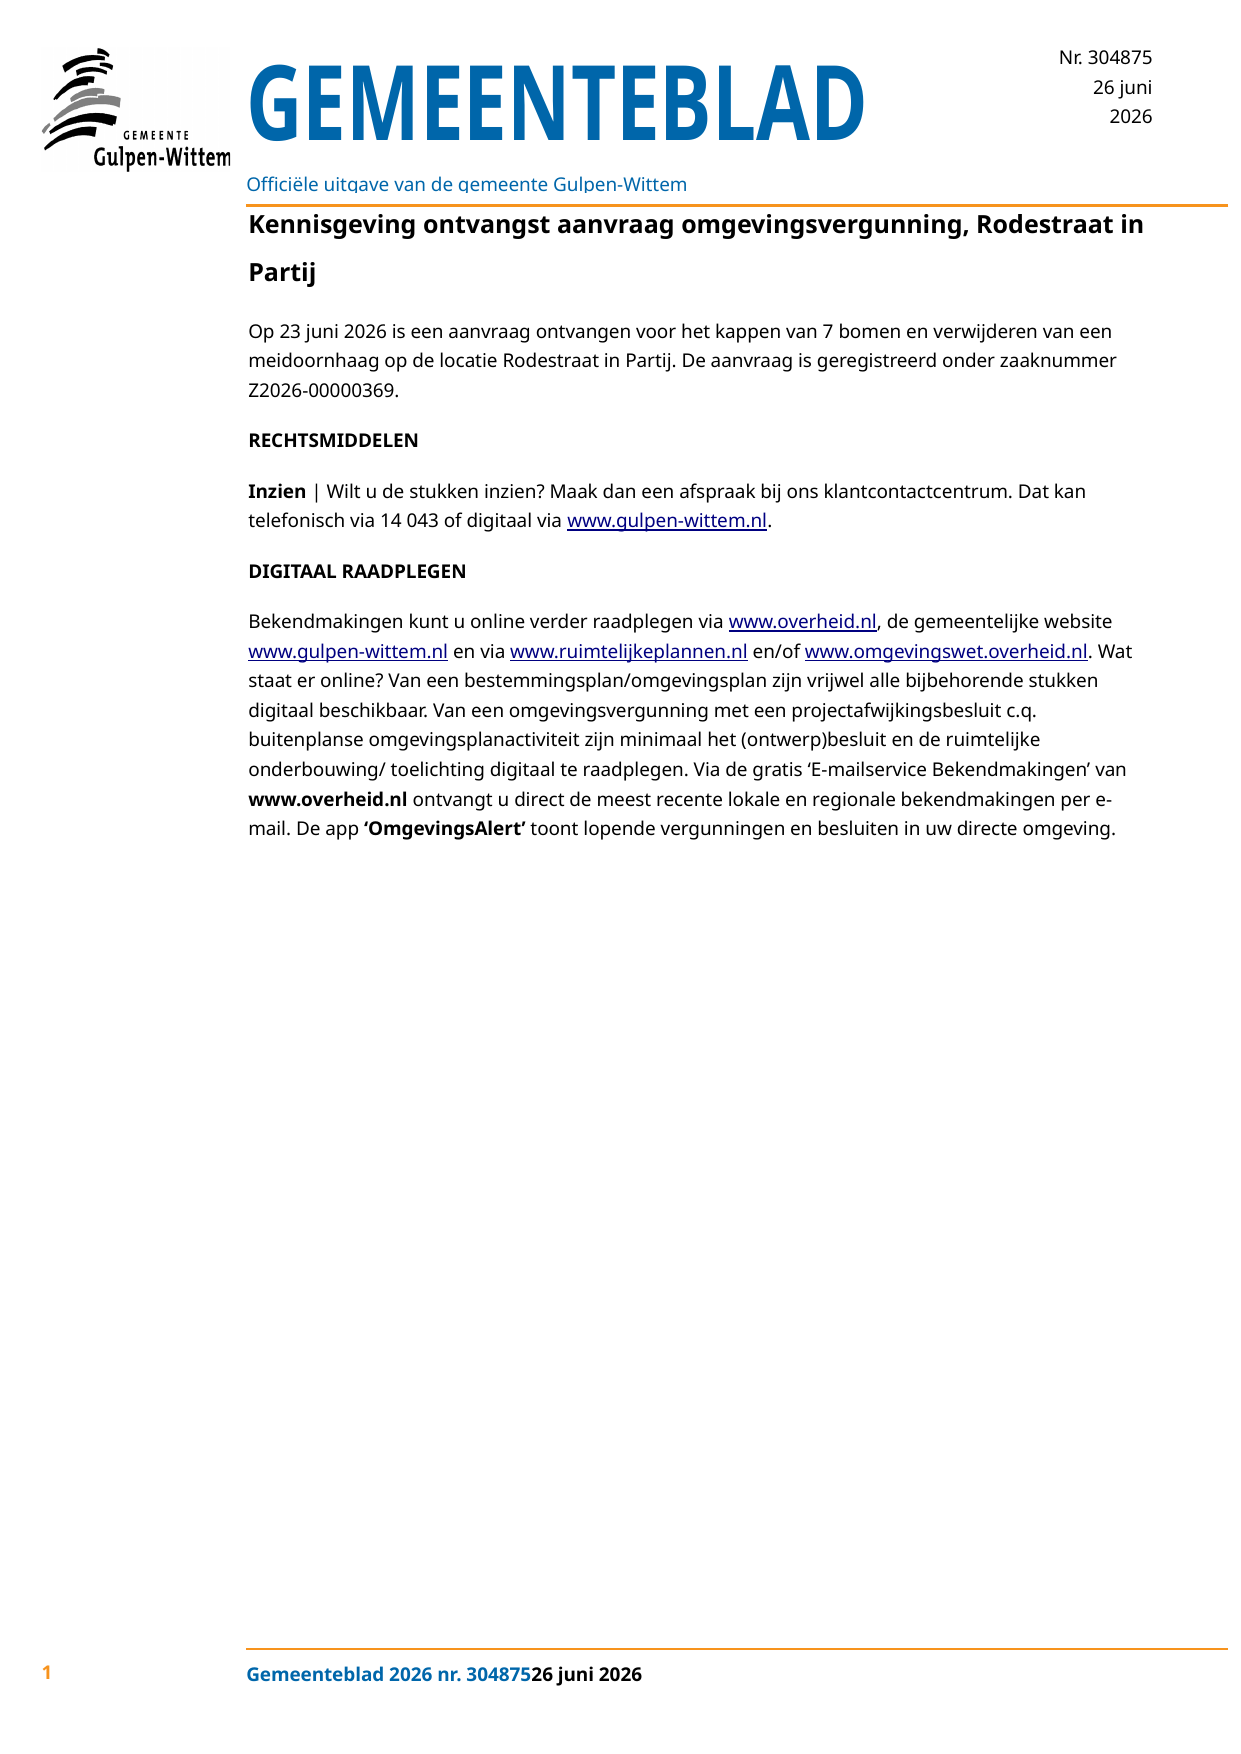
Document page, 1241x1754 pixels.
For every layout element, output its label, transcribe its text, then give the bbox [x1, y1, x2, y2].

text DIGITAAL RAADPLEGEN [248, 558, 1152, 584]
text Inzien | Wilt u de stukken inzien? Maak dan een afspraak bij ons klantcontactcentrum. Dat kan telefonisch via 14 043 of digitaal via www.gulpen-wittem.nl. [248, 478, 1152, 533]
text Bekendmakingen kunt u online verder raadplegen via www.overheid.nl, de gemeentelijke website www.gulpen-wittem.nl en via www.ruimtelijkeplannen.nl en/of www.omgevingswet.overheid.nl. Wat staat er online? Van een bestemmingsplan/omgevingsplan zijn vrijwel alle bijbehorende stukken digitaal beschikbaar. Van een omgevingsvergunning met een projectafwijkingsbesluit c.q. buitenplanse omgevingsplanactiviteit zijn minimaal het (ontwerp)besluit en de ruimtelijke onderbouwing/ toelichting digitaal te raadplegen. Via de gratis ‘E-mailservice Bekendmakingen’ van www.overheid.nl ontvangt u direct de meest recente lokale en regionale bekendmakingen per e-mail. De app ‘OmgevingsAlert’ toont lopende vergunningen en besluiten in uw directe omgeving. [248, 608, 1152, 841]
text Kennisgeving ontvangst aanvraag omgevingsvergunning, Rodestraat in Partij [248, 207, 1152, 288]
text Op 23 juni 2026 is een aanvraag ontvangen voor het kappen van 7 bomen en verwijderen van een meidoornhaag op de locatie Rodestraat in Partij. De aanvraag is geregistreerd onder zaaknummer Z2026-00000369. [248, 318, 1152, 403]
picture [41, 47, 231, 172]
text RECHTSMIDDELEN [248, 427, 1152, 453]
